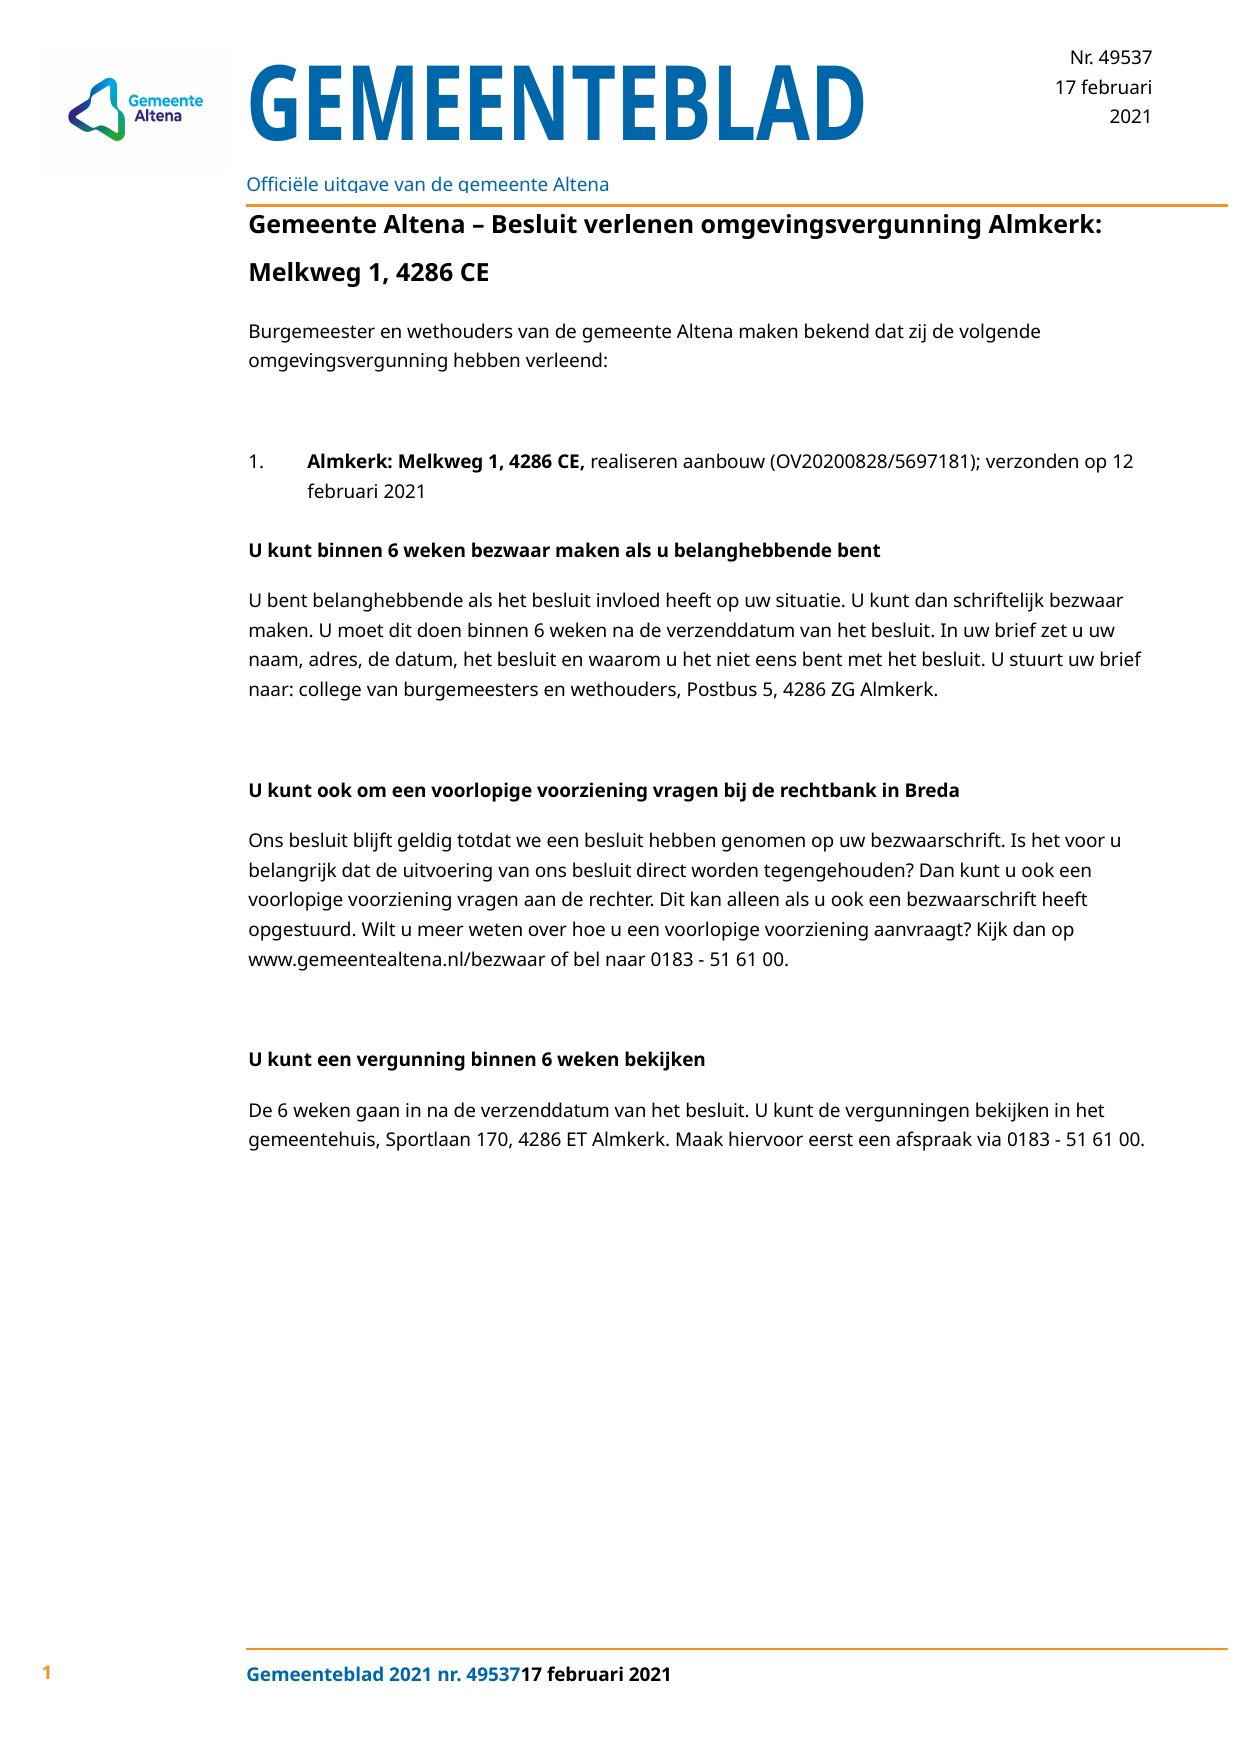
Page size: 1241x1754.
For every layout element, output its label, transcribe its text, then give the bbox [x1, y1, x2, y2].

text U kunt een vergunning binnen 6 weken bekijken [248, 1047, 1152, 1072]
text De 6 weken gaan in na de verzenddatum van het besluit. U kunt de vergunningen bekijken in het gemeentehuis, Sportlaan 170, 4286 ET Almkerk. Maak hiervoor eerst een afspraak via 0183 - 51 61 00. [248, 1097, 1152, 1152]
text U kunt binnen 6 weken bezwaar maken als u belanghebbende bent [248, 537, 1152, 563]
text U bent belanghebbende als het besluit invloed heeft op uw situatie. U kunt dan schriftelijk bezwaar maken. U moet dit doen binnen 6 weken na de verzenddatum van het besluit. In uw brief zet u uw naam, adres, de datum, het besluit en waarom u het niet eens bent met het besluit. U stuurt uw brief naar: college van burgemeesters en wethouders, Postbus 5, 4286 ZG Almkerk. [248, 587, 1152, 702]
picture [41, 47, 231, 172]
list Almkerk: Melkweg 1, 4286 CE, realiseren aanbouw (OV20200828/5697181); verzonden op 12 februari 2021 [248, 448, 1152, 504]
text Burgemeester en wethouders van de gemeente Altena maken bekend dat zij de volgende omgevingsvergunning hebben verleend: [248, 318, 1152, 373]
text Ons besluit blijft geldig totdat we een besluit hebben genomen op uw bezwaarschrift. Is het voor u belangrijk dat de uitvoering van ons besluit direct worden tegengehouden? Dan kunt u ook een voorlopige voorziening vragen aan de rechter. Dit kan alleen als u ook een bezwaarschrift heeft opgestuurd. Wilt u meer weten over hoe u een voorlopige voorziening aanvraagt? Kijk dan op www.gemeentealtena.nl/bezwaar of bel naar 0183 - 51 61 00. [248, 827, 1152, 972]
text Gemeente Altena – Besluit verlenen omgevingsvergunning Almkerk: Melkweg 1, 4286 CE [248, 207, 1152, 288]
text U kunt ook om een voorlopige voorziening vragen bij de rechtbank in Breda [248, 777, 1152, 803]
